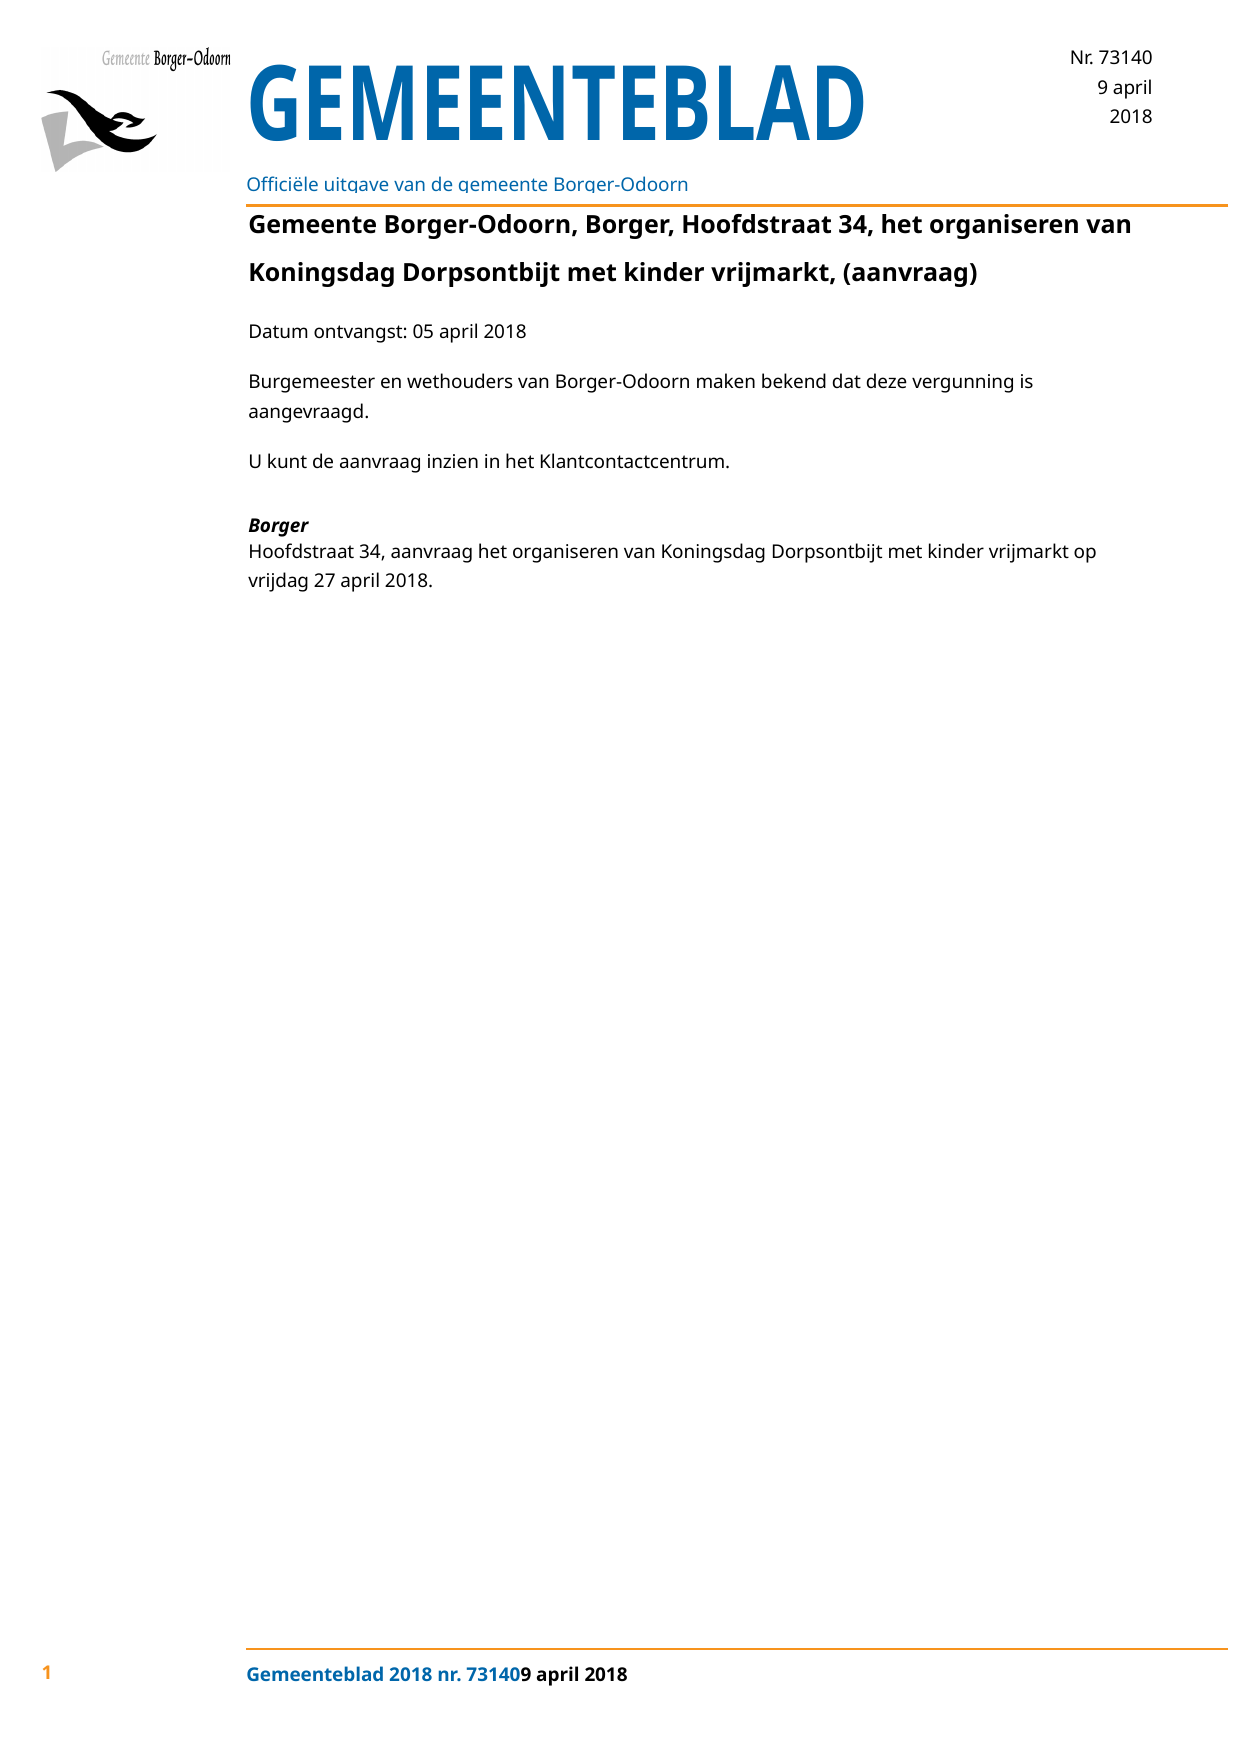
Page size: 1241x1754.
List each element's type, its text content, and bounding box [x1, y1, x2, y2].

text Hoofdstraat 34, aanvraag het organiseren van Koningsdag Dorpsontbijt met kinder vrijmarkt op vrijdag 27 april 2018. [248, 538, 1152, 593]
text Datum ontvangst: 05 april 2018 [248, 318, 1152, 344]
text Burgemeester en wethouders van Borger-Odoorn maken bekend dat deze vergunning is aangevraagd. [248, 368, 1152, 424]
text Borger [248, 512, 1152, 538]
picture [41, 47, 231, 172]
text Gemeente Borger-Odoorn, Borger, Hoofdstraat 34, het organiseren van Koningsdag Dorpsontbijt met kinder vrijmarkt, (aanvraag) [248, 207, 1152, 288]
text U kunt de aanvraag inzien in het Klantcontactcentrum. [248, 448, 1152, 474]
